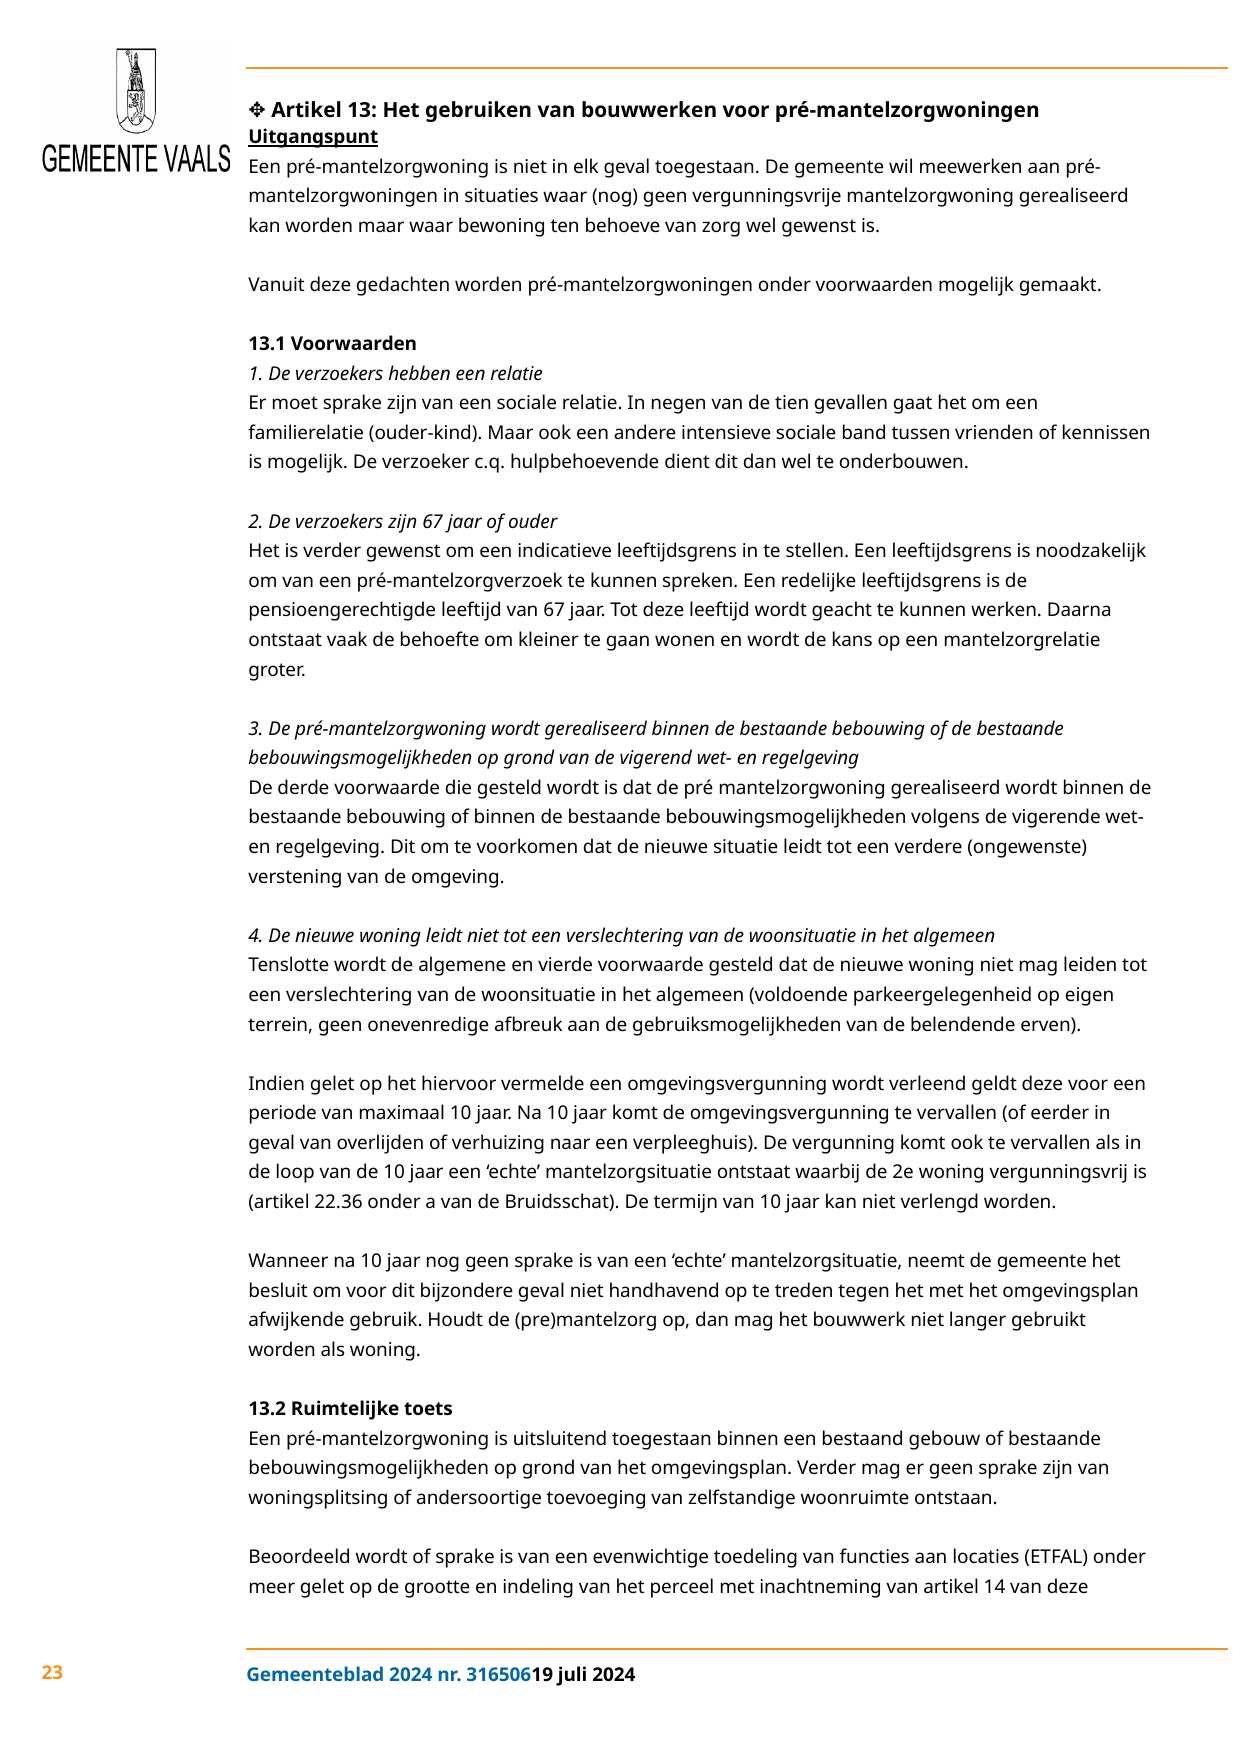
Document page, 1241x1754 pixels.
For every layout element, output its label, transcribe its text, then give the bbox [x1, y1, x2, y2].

text Het is verder gewenst om een indicatieve leeftijdsgrens in te stellen. Een leeftijdsgrens is noodzakelijk om van een pré-mantelzorgverzoek te kunnen spreken. Een redelijke leeftijdsgrens is de pensioengerechtigde leeftijd van 67 jaar. Tot deze leeftijd wordt geacht te kunnen werken. Daarna ontstaat vaak de behoefte om kleiner te gaan wonen en wordt de kans op een mantelzorgrelatie groter. [248, 537, 1152, 681]
text Vanuit deze gedachten worden pré-mantelzorgwoningen onder voorwaarden mogelijk gemaakt. [248, 271, 1152, 297]
text Beoordeeld wordt of sprake is van een evenwichtige toedeling van functies aan locaties (ETFAL) onder meer gelet op de grootte en indeling van het perceel met inachtneming van artikel 14 van deze [248, 1543, 1152, 1598]
picture [41, 47, 231, 172]
text Tenslotte wordt de algemene en vierde voorwaarde gesteld dat de nieuwe woning niet mag leiden tot een verslechtering van de woonsituatie in het algemeen (voldoende parkeergelegenheid op eigen terrein, geen onevenredige afbreuk aan de gebruiksmogelijkheden van de belendende erven). [248, 952, 1152, 1036]
text Wanneer na 10 jaar nog geen sprake is van een ‘echte’ mantelzorgsituatie, neemt de gemeente het besluit om voor dit bijzondere geval niet handhavend op te treden tegen het met het omgevingsplan afwijkende gebruik. Houdt de (pre)mantelzorg op, dan mag het bouwwerk niet langer gebruikt worden als woning. [248, 1247, 1152, 1362]
text 3. De pré-mantelzorgwoning wordt gerealiseerd binnen de bestaande bebouwing of de bestaande bebouwingsmogelijkheden op grond van de vigerend wet- en regelgeving [248, 715, 1152, 770]
text Indien gelet op het hiervoor vermelde een omgevingsvergunning wordt verleend geldt deze voor een periode van maximaal 10 jaar. Na 10 jaar komt de omgevingsvergunning te vervallen (of eerder in geval van overlijden of verhuizing naar een verpleeghuis). De vergunning komt ook te vervallen als in de loop van de 10 jaar een ‘echte’ mantelzorgsituatie ontstaat waarbij de 2e woning vergunningsvrij is (artikel 22.36 onder a van de Bruidsschat). De termijn van 10 jaar kan niet verlengd worden. [248, 1070, 1152, 1214]
text Een pré-mantelzorgwoning is niet in elk geval toegestaan. De gemeente wil meewerken aan pré-mantelzorgwoningen in situaties waar (nog) geen vergunningsvrije mantelzorgwoning gerealiseerd kan worden maar waar bewoning ten behoeve van zorg wel gewenst is. [248, 153, 1152, 238]
text Uitgangspunt [248, 123, 1152, 149]
text De derde voorwaarde die gesteld wordt is dat de pré mantelzorgwoning gerealiseerd wordt binnen de bestaande bebouwing of binnen de bestaande bebouwingsmogelijkheden volgens de vigerende wet- en regelgeving. Dit om te voorkomen dat de nieuwe situatie leidt tot een verdere (ongewenste) verstening van de omgeving. [248, 774, 1152, 888]
text 2. De verzoekers zijn 67 jaar of ouder [248, 508, 1152, 533]
text Een pré-mantelzorgwoning is uitsluitend toegestaan binnen een bestaand gebouw of bestaande bebouwingsmogelijkheden op grond van het omgevingsplan. Verder mag er geen sprake zijn van woningsplitsing of andersoortige toevoeging van zelfstandige woonruimte ontstaan. [248, 1425, 1152, 1510]
text ✥ Artikel 13: Het gebruiken van bouwwerken voor pré-mantelzorgwoningen [248, 95, 1152, 123]
text 13.1 Voorwaarden [248, 330, 1152, 356]
text 1. De verzoekers hebben een relatie [248, 360, 1152, 386]
text Er moet sprake zijn van een sociale relatie. In negen van de tien gevallen gaat het om een familierelatie (ouder-kind). Maar ook een andere intensieve sociale band tussen vrienden of kennissen is mogelijk. De verzoeker c.q. hulpbehoevende dient dit dan wel te onderbouwen. [248, 389, 1152, 474]
text 13.2 Ruimtelijke toets [248, 1395, 1152, 1421]
text 4. De nieuwe woning leidt niet tot een verslechtering van de woonsituatie in het algemeen [248, 922, 1152, 948]
